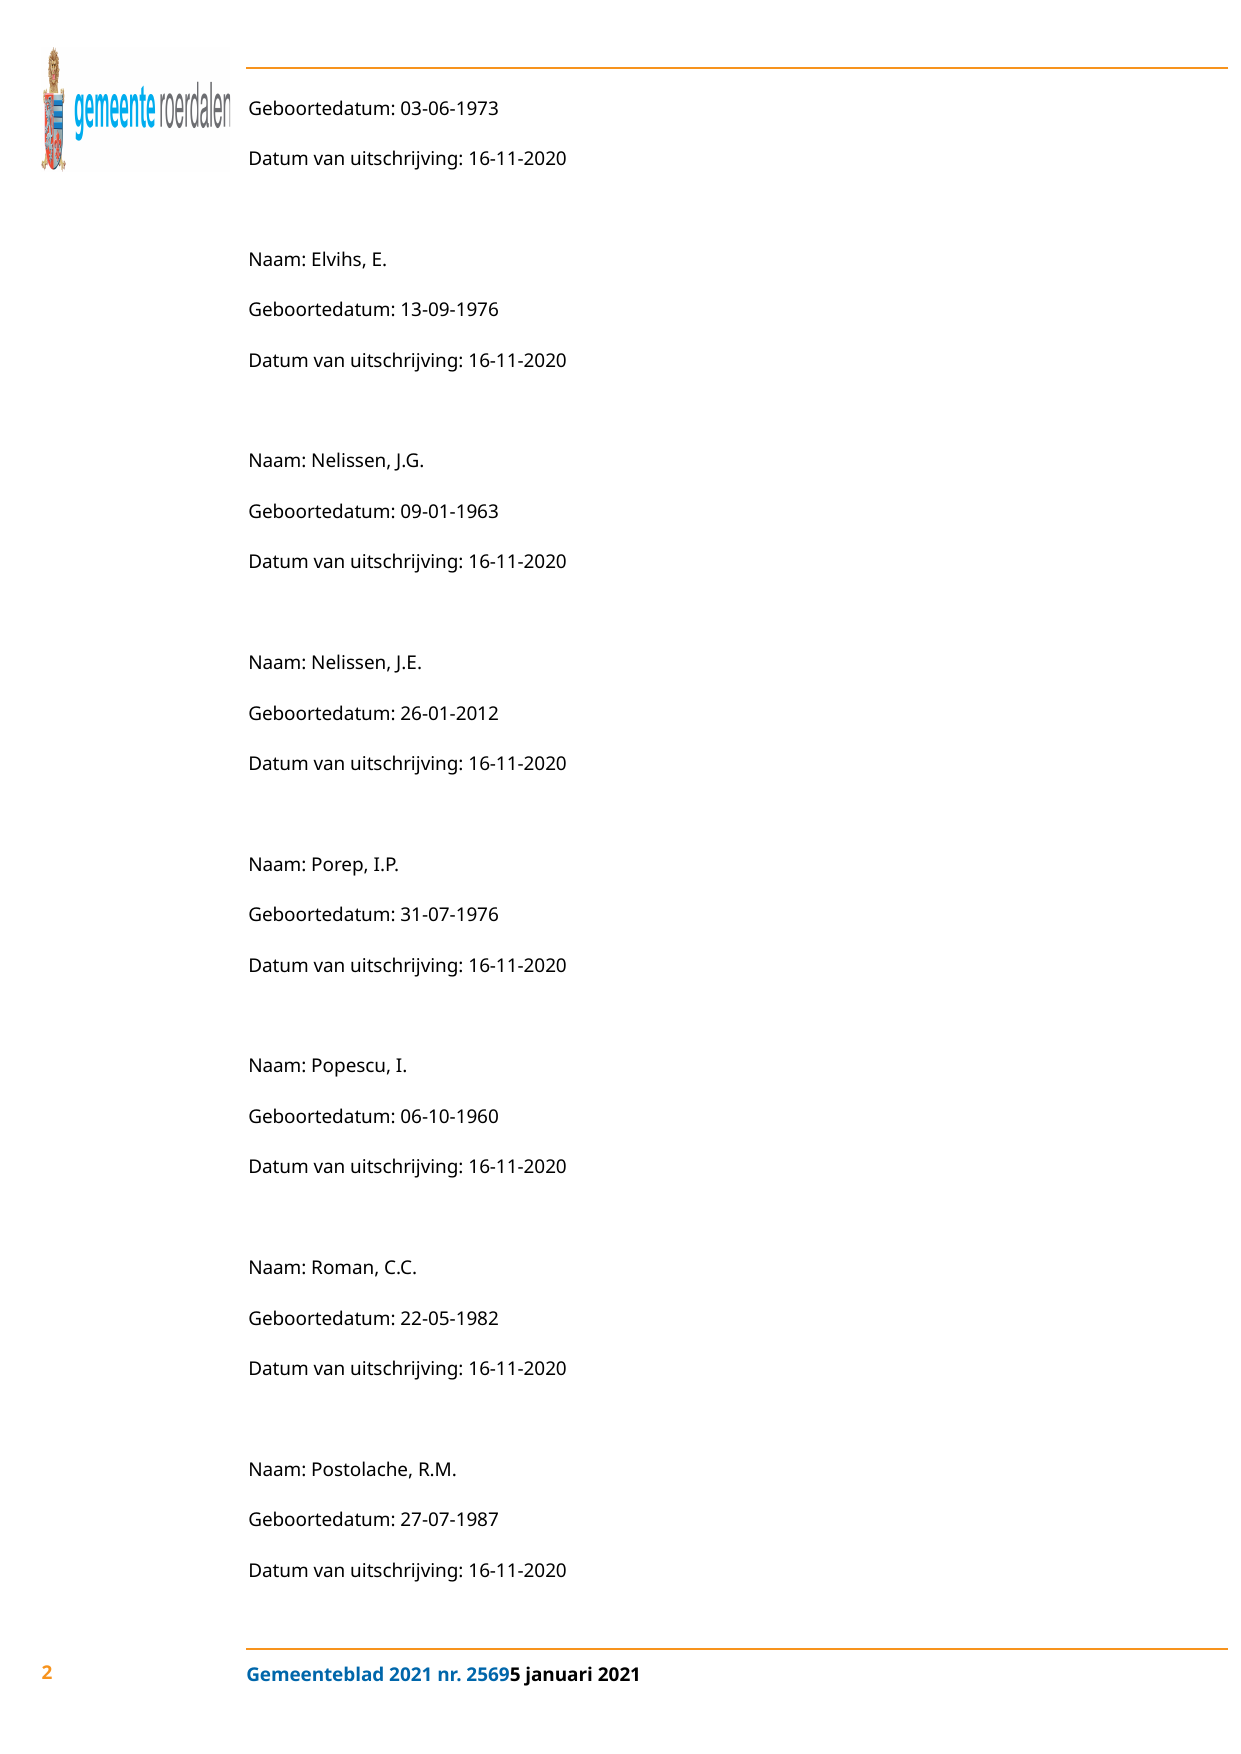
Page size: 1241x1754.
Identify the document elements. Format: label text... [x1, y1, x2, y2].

text Datum van uitschrijving: 16-11-2020 [248, 952, 1152, 978]
text Geboortedatum: 31-07-1976 [248, 901, 1152, 927]
text Naam: Popescu, I. [248, 1053, 1152, 1078]
text Datum van uitschrijving: 16-11-2020 [248, 145, 1152, 171]
text Geboortedatum: 26-01-2012 [248, 700, 1152, 726]
text Geboortedatum: 27-07-1987 [248, 1506, 1152, 1532]
text Naam: Postolache, R.M. [248, 1456, 1152, 1482]
text Naam: Nelissen, J.G. [248, 448, 1152, 473]
text Naam: Roman, C.C. [248, 1254, 1152, 1280]
text Naam: Elvihs, E. [248, 246, 1152, 272]
text Datum van uitschrijving: 16-11-2020 [248, 1557, 1152, 1583]
text Geboortedatum: 06-10-1960 [248, 1103, 1152, 1129]
text Geboortedatum: 03-06-1973 [248, 95, 1152, 121]
text Datum van uitschrijving: 16-11-2020 [248, 347, 1152, 373]
text Datum van uitschrijving: 16-11-2020 [248, 750, 1152, 776]
text Geboortedatum: 22-05-1982 [248, 1305, 1152, 1331]
text Geboortedatum: 09-01-1963 [248, 498, 1152, 524]
text Naam: Porep, I.P. [248, 851, 1152, 877]
picture [41, 47, 231, 172]
text Geboortedatum: 13-09-1976 [248, 296, 1152, 322]
text Datum van uitschrijving: 16-11-2020 [248, 1153, 1152, 1179]
text Datum van uitschrijving: 16-11-2020 [248, 548, 1152, 574]
text Datum van uitschrijving: 16-11-2020 [248, 1355, 1152, 1381]
text Naam: Nelissen, J.E. [248, 649, 1152, 675]
